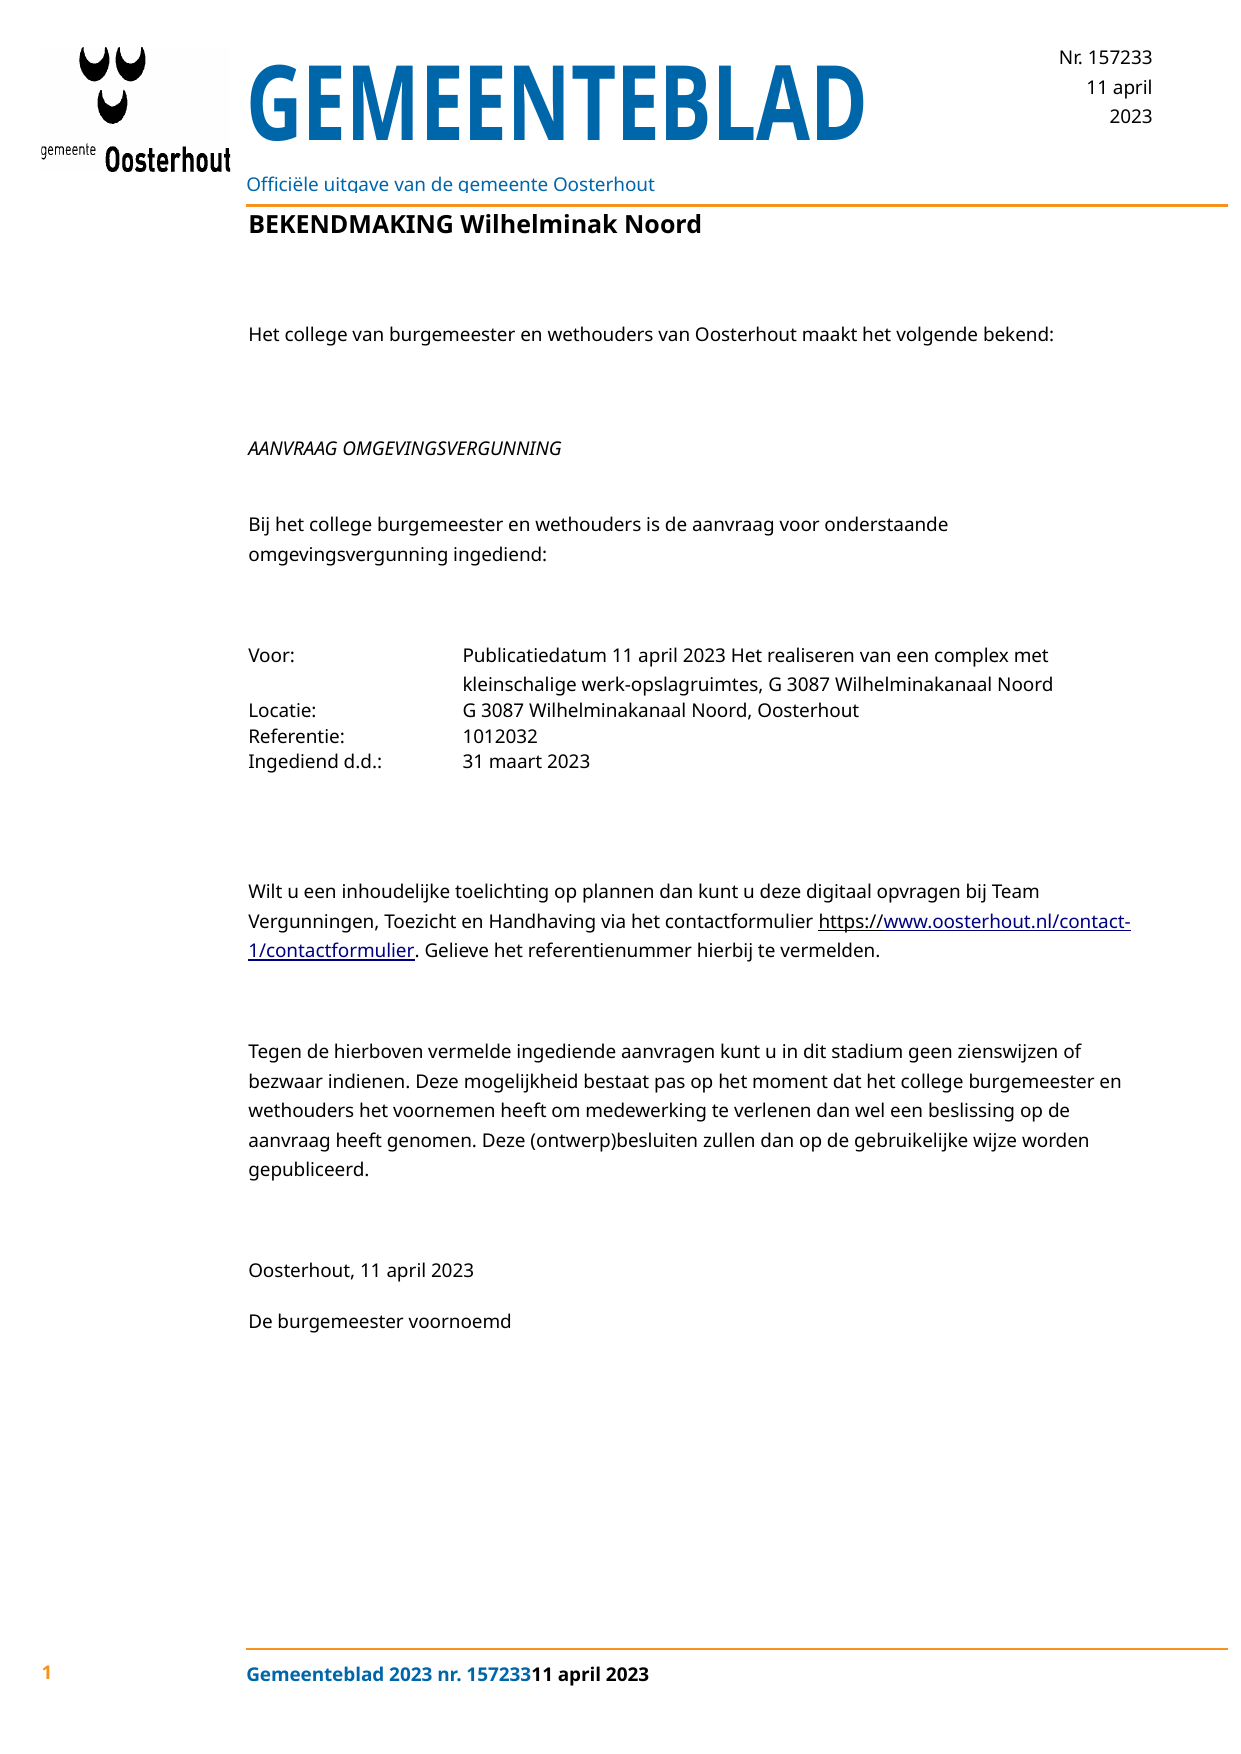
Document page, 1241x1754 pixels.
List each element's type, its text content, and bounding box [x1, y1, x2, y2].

table_cell G 3087 Wilhelminakanaal Noord, Oosterhout [462, 697, 1152, 723]
text Bij het college burgemeester en wethouders is de aanvraag voor onderstaande omgevingsvergunning ingediend: [248, 511, 1152, 567]
text Het college van burgemeester en wethouders van Oosterhout maakt het volgende bekend: [248, 321, 1152, 346]
text Wilt u een inhoudelijke toelichting op plannen dan kunt u deze digitaal opvragen bij Team Vergunningen, Toezicht en Handhaving via het contactformulier https://www.oosterhout.nl/contact-1/contactformulier. Gelieve het referentienummer hierbij te vermelden. [248, 878, 1152, 963]
table_cell Referentie: [248, 723, 462, 748]
picture [41, 47, 231, 172]
table_cell Locatie: [248, 697, 462, 723]
text Oosterhout, 11 april 2023 [248, 1257, 1152, 1283]
table_header Publicatiedatum 11 april 2023 Het realiseren van een complex met kleinschalige werk-opslagruimtes, G 3087 Wilhelminakanaal Noord [462, 642, 1152, 697]
table_cell Ingediend d.d.: [248, 749, 462, 774]
text De burgemeester voornoemd [248, 1308, 1152, 1334]
text BEKENDMAKING Wilhelminak Noord [248, 207, 1152, 241]
table_header Voor: [248, 642, 462, 697]
text AANVRAAG OMGEVINGSVERGUNNING [248, 435, 1152, 461]
table_cell 1012032 [462, 723, 1152, 748]
text Tegen de hierboven vermelde ingediende aanvragen kunt u in dit stadium geen zienswijzen of bezwaar indienen. Deze mogelijkheid bestaat pas op het moment dat het college burgemeester en wethouders het voornemen heeft om medewerking te verlenen dan wel een beslissing op de aanvraag heeft genomen. Deze (ontwerp)besluiten zullen dan op de gebruikelijke wijze worden gepubliceerd. [248, 1038, 1152, 1182]
table_cell 31 maart 2023 [462, 749, 1152, 774]
